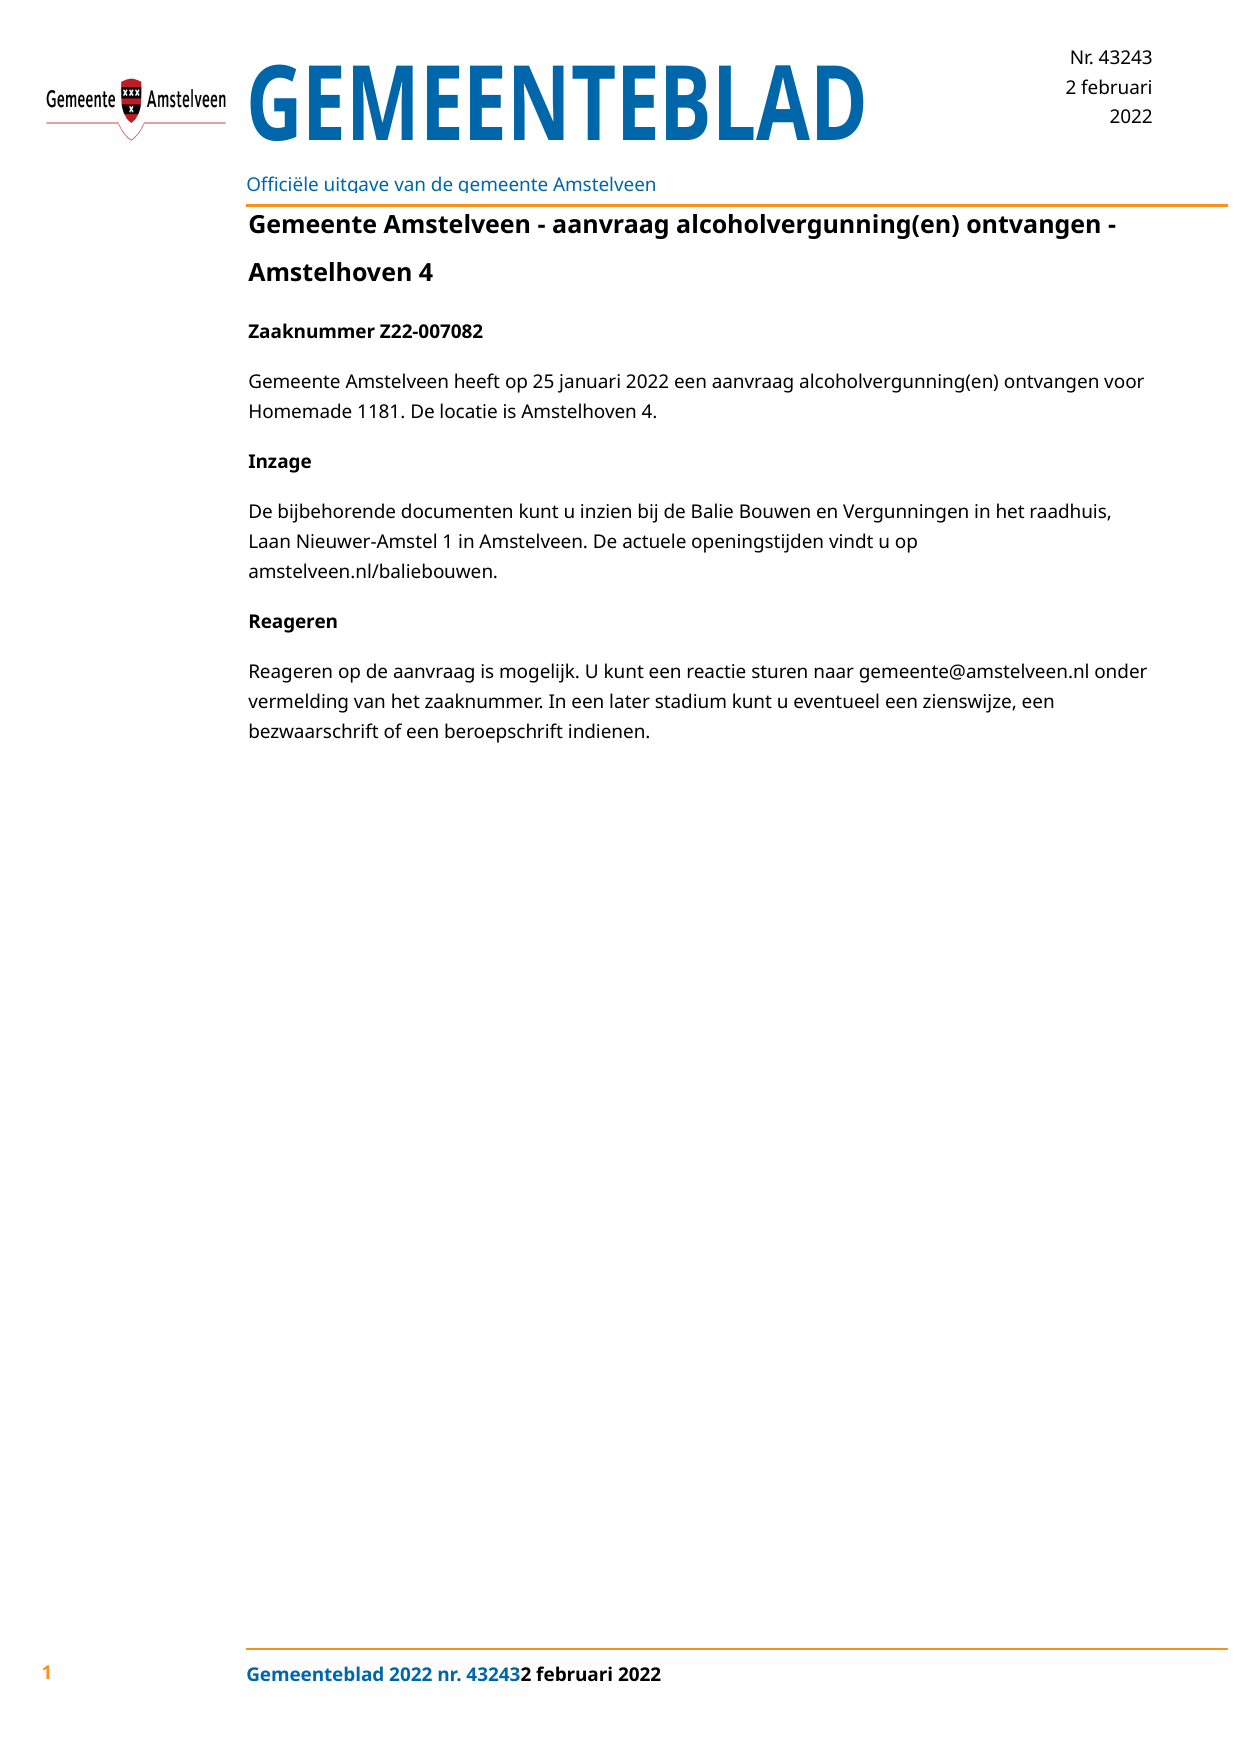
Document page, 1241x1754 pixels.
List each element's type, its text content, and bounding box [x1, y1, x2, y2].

text Gemeente Amstelveen - aanvraag alcoholvergunning(en) ontvangen - Amstelhoven 4 [248, 207, 1152, 288]
picture [41, 47, 231, 172]
text Inzage [248, 448, 1152, 474]
text Gemeente Amstelveen heeft op 25 januari 2022 een aanvraag alcoholvergunning(en) ontvangen voor Homemade 1181. De locatie is Amstelhoven 4. [248, 368, 1152, 424]
text Reageren [248, 608, 1152, 634]
text De bijbehorende documenten kunt u inzien bij de Balie Bouwen en Vergunningen in het raadhuis, Laan Nieuwer-Amstel 1 in Amstelveen. De actuele openingstijden vindt u op amstelveen.nl/baliebouwen. [248, 499, 1152, 584]
text Zaaknummer Z22-007082 [248, 318, 1152, 344]
text Reageren op de aanvraag is mogelijk. U kunt een reactie sturen naar gemeente@amstelveen.nl onder vermelding van het zaaknummer. In een later stadium kunt u eventueel een zienswijze, een bezwaarschrift of een beroepschrift indienen. [248, 659, 1152, 744]
